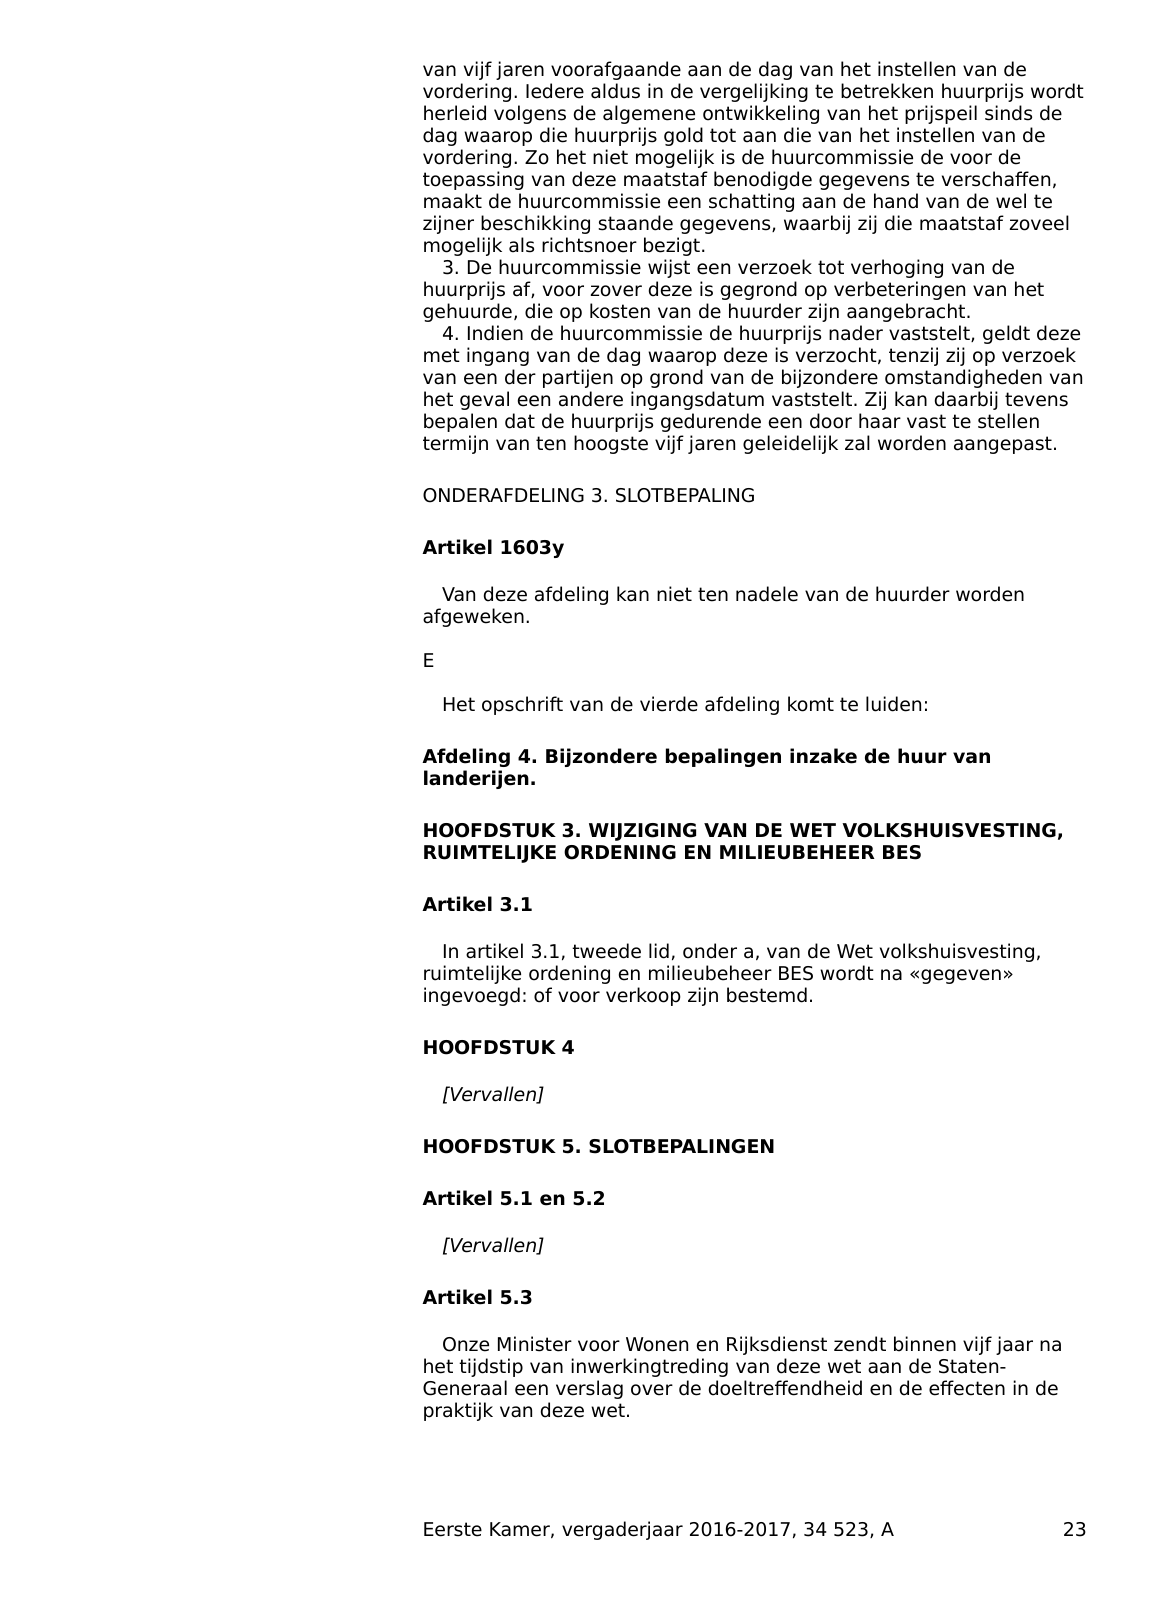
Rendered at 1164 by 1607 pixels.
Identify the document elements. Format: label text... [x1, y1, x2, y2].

text Het opschrift van de vierde afdeling komt te luiden: [422, 694, 1087, 716]
subtitle HOOFDSTUK 4 [422, 1037, 1087, 1059]
text [Vervallen] [422, 1084, 1087, 1106]
text In artikel 3.1, tweede lid, onder a, van de Wet volkshuisvesting, ruimtelijke ordening en milieubeheer BES wordt na «gegeven» ingevoegd: of voor verkoop zijn bestemd. [422, 941, 1087, 1007]
text E [422, 650, 1087, 672]
subtitle Artikel 5.3 [422, 1287, 1087, 1309]
subtitle Artikel 3.1 [422, 894, 1087, 916]
subtitle HOOFDSTUK 3. WIJZIGING VAN DE WET VOLKSHUISVESTING, RUIMTELIJKE ORDENING EN MILIEUBEHEER BES [422, 820, 1087, 864]
text 4. Indien de huurcommissie de huurprijs nader vaststelt, geldt deze met ingang van de dag waarop deze is verzocht, tenzij zij op verzoek van een der partijen op grond van de bijzondere omstandigheden van het geval een andere ingangsdatum vaststelt. Zij kan daarbij tevens bepalen dat de huurprijs gedurende een door haar vast te stellen termijn van ten hoogste vijf jaren geleidelijk zal worden aangepast. [422, 323, 1087, 455]
subtitle ONDERAFDELING 3. SLOTBEPALING [422, 485, 1087, 507]
subtitle Artikel 1603y [422, 537, 1087, 559]
text Onze Minister voor Wonen en Rijksdienst zendt binnen vijf jaar na het tijdstip van inwerkingtreding van deze wet aan de Staten-Generaal een verslag over de doeltreffendheid en de effecten in de praktijk van deze wet. [422, 1334, 1087, 1422]
subtitle HOOFDSTUK 5. SLOTBEPALINGEN [422, 1136, 1087, 1158]
text Van deze afdeling kan niet ten nadele van de huurder worden afgeweken. [422, 584, 1087, 628]
subtitle Afdeling 4. Bijzondere bepalingen inzake de huur van landerijen. [422, 746, 1087, 790]
text [Vervallen] [422, 1235, 1087, 1257]
text van vijf jaren voorafgaande aan de dag van het instellen van de vordering. Iedere aldus in de vergelijking te betrekken huurprijs wordt herleid volgens de algemene ontwikkeling van het prijspeil sinds de dag waarop die huurprijs gold tot aan die van het instellen van de vordering. Zo het niet mogelijk is de huurcommissie de voor de toepassing van deze maatstaf benodigde gegevens te verschaffen, maakt de huurcommissie een schatting aan de hand van de wel te zijner beschikking staande gegevens, waarbij zij die maatstaf zoveel mogelijk als richtsnoer bezigt. [422, 59, 1087, 257]
text 3. De huurcommissie wijst een verzoek tot verhoging van de huurprijs af, voor zover deze is gegrond op verbeteringen van het gehuurde, die op kosten van de huurder zijn aangebracht. [422, 257, 1087, 323]
subtitle Artikel 5.1 en 5.2 [422, 1188, 1087, 1210]
